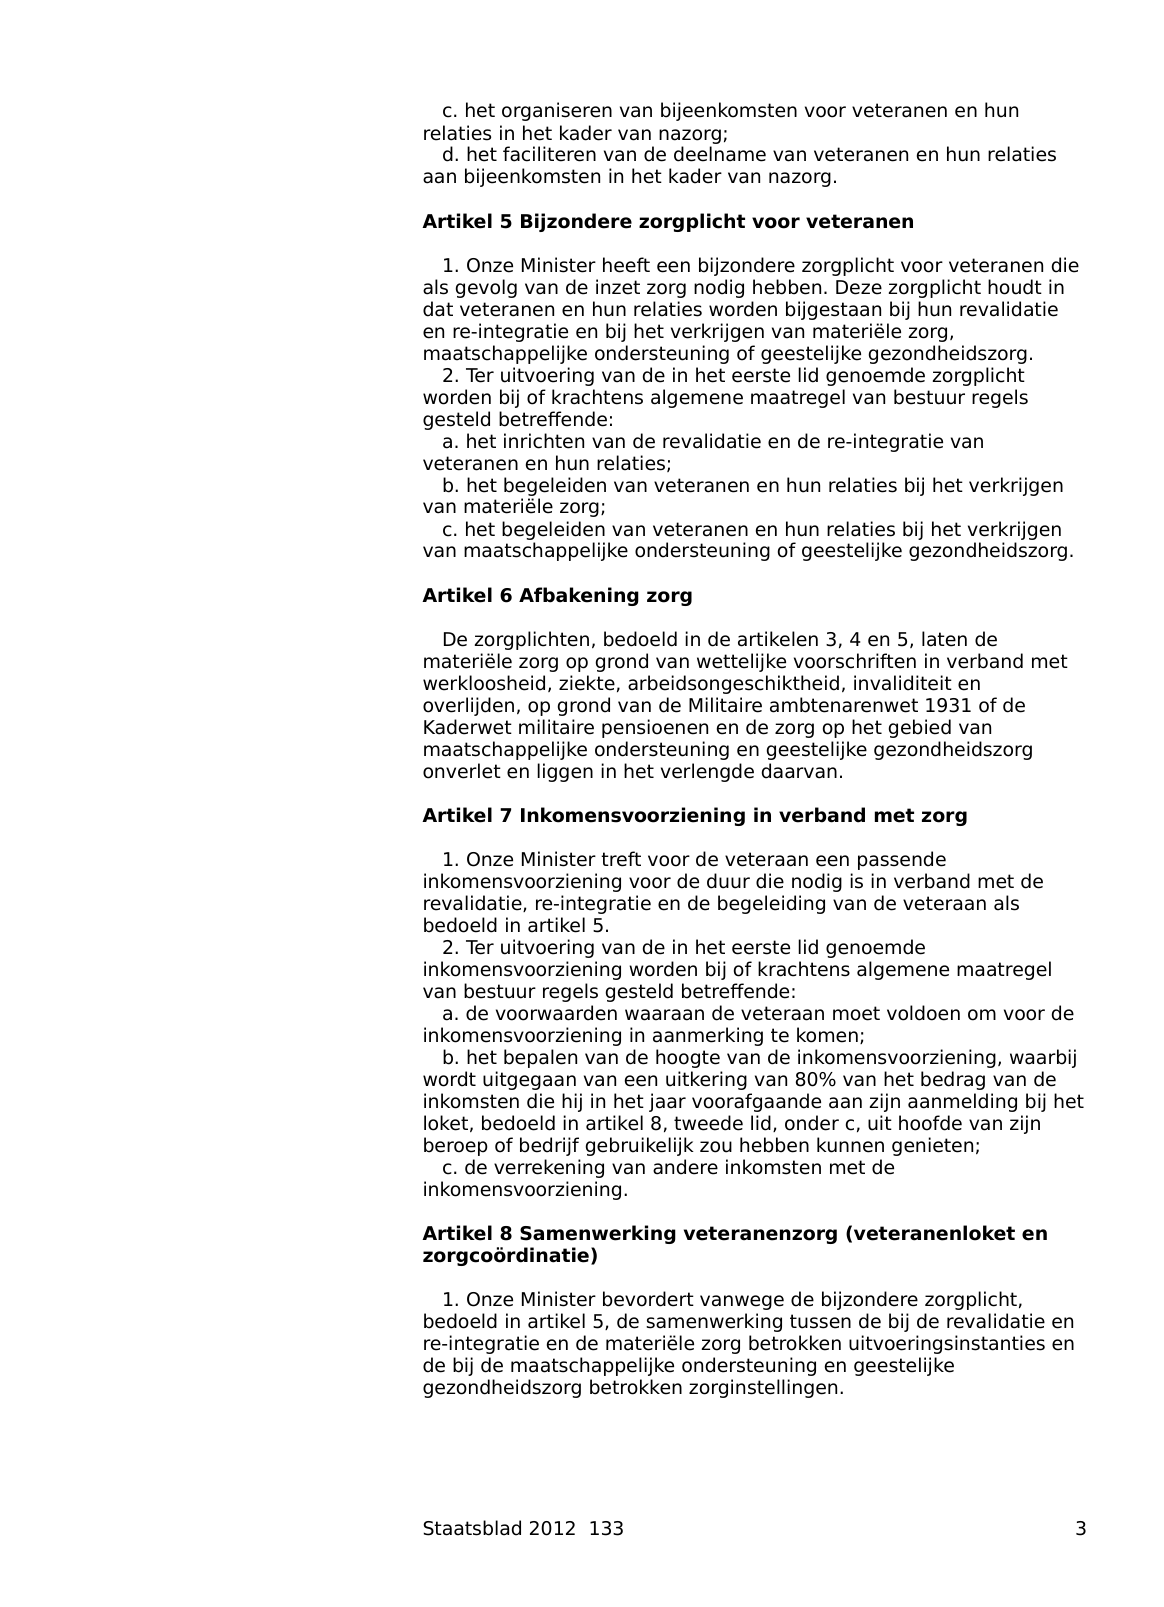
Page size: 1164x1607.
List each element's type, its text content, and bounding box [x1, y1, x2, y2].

text d. het faciliteren van de deelname van veteranen en hun relaties aan bijeenkomsten in het kader van nazorg. [422, 144, 1087, 188]
text c. het organiseren van bijeenkomsten voor veteranen en hun relaties in het kader van nazorg; [422, 100, 1087, 144]
subtitle Artikel 7 Inkomensvoorziening in verband met zorg [422, 805, 1087, 827]
text De zorgplichten, bedoeld in de artikelen 3, 4 en 5, laten de materiële zorg op grond van wettelijke voorschriften in verband met werkloosheid, ziekte, arbeidsongeschiktheid, invaliditeit en overlijden, op grond van de Militaire ambtenarenwet 1931 of de Kaderwet militaire pensioenen en de zorg op het gebied van maatschappelijke ondersteuning en geestelijke gezondheidszorg onverlet en liggen in het verlengde daarvan. [422, 629, 1087, 783]
text a. de voorwaarden waaraan de veteraan moet voldoen om voor de inkomensvoorziening in aanmerking te komen; [422, 1003, 1087, 1047]
text c. het begeleiden van veteranen en hun relaties bij het verkrijgen van maatschappelijke ondersteuning of geestelijke gezondheidszorg. [422, 518, 1087, 562]
text b. het begeleiden van veteranen en hun relaties bij het verkrijgen van materiële zorg; [422, 474, 1087, 518]
subtitle Artikel 8 Samenwerking veteranenzorg (veteranenloket en zorgcoördinatie) [422, 1223, 1087, 1267]
text 1. Onze Minister treft voor de veteraan een passende inkomensvoorziening voor de duur die nodig is in verband met de revalidatie, re-integratie en de begeleiding van de veteraan als bedoeld in artikel 5. [422, 849, 1087, 937]
text 2. Ter uitvoering van de in het eerste lid genoemde inkomensvoorziening worden bij of krachtens algemene maatregel van bestuur regels gesteld betreffende: [422, 937, 1087, 1003]
subtitle Artikel 6 Afbakening zorg [422, 584, 1087, 607]
text 2. Ter uitvoering van de in het eerste lid genoemde zorgplicht worden bij of krachtens algemene maatregel van bestuur regels gesteld betreffende: [422, 364, 1087, 431]
text 1. Onze Minister bevordert vanwege de bijzondere zorgplicht, bedoeld in artikel 5, de samenwerking tussen de bij de revalidatie en re-integratie en de materiële zorg betrokken uitvoeringsinstanties en de bij de maatschappelijke ondersteuning en geestelijke gezondheidszorg betrokken zorginstellingen. [422, 1289, 1087, 1399]
text b. het bepalen van de hoogte van de inkomensvoorziening, waarbij wordt uitgegaan van een uitkering van 80% van het bedrag van de inkomsten die hij in het jaar voorafgaande aan zijn aanmelding bij het loket, bedoeld in artikel 8, tweede lid, onder c, uit hoofde van zijn beroep of bedrijf gebruikelijk zou hebben kunnen genieten; [422, 1047, 1087, 1157]
subtitle Artikel 5 Bijzondere zorgplicht voor veteranen [422, 211, 1087, 232]
text a. het inrichten van de revalidatie en de re-integratie van veteranen en hun relaties; [422, 431, 1087, 474]
text 1. Onze Minister heeft een bijzondere zorgplicht voor veteranen die als gevolg van de inzet zorg nodig hebben. Deze zorgplicht houdt in dat veteranen en hun relaties worden bijgestaan bij hun revalidatie en re-integratie en bij het verkrijgen van materiële zorg, maatschappelijke ondersteuning of geestelijke gezondheidszorg. [422, 255, 1087, 364]
text c. de verrekening van andere inkomsten met de inkomensvoorziening. [422, 1157, 1087, 1201]
